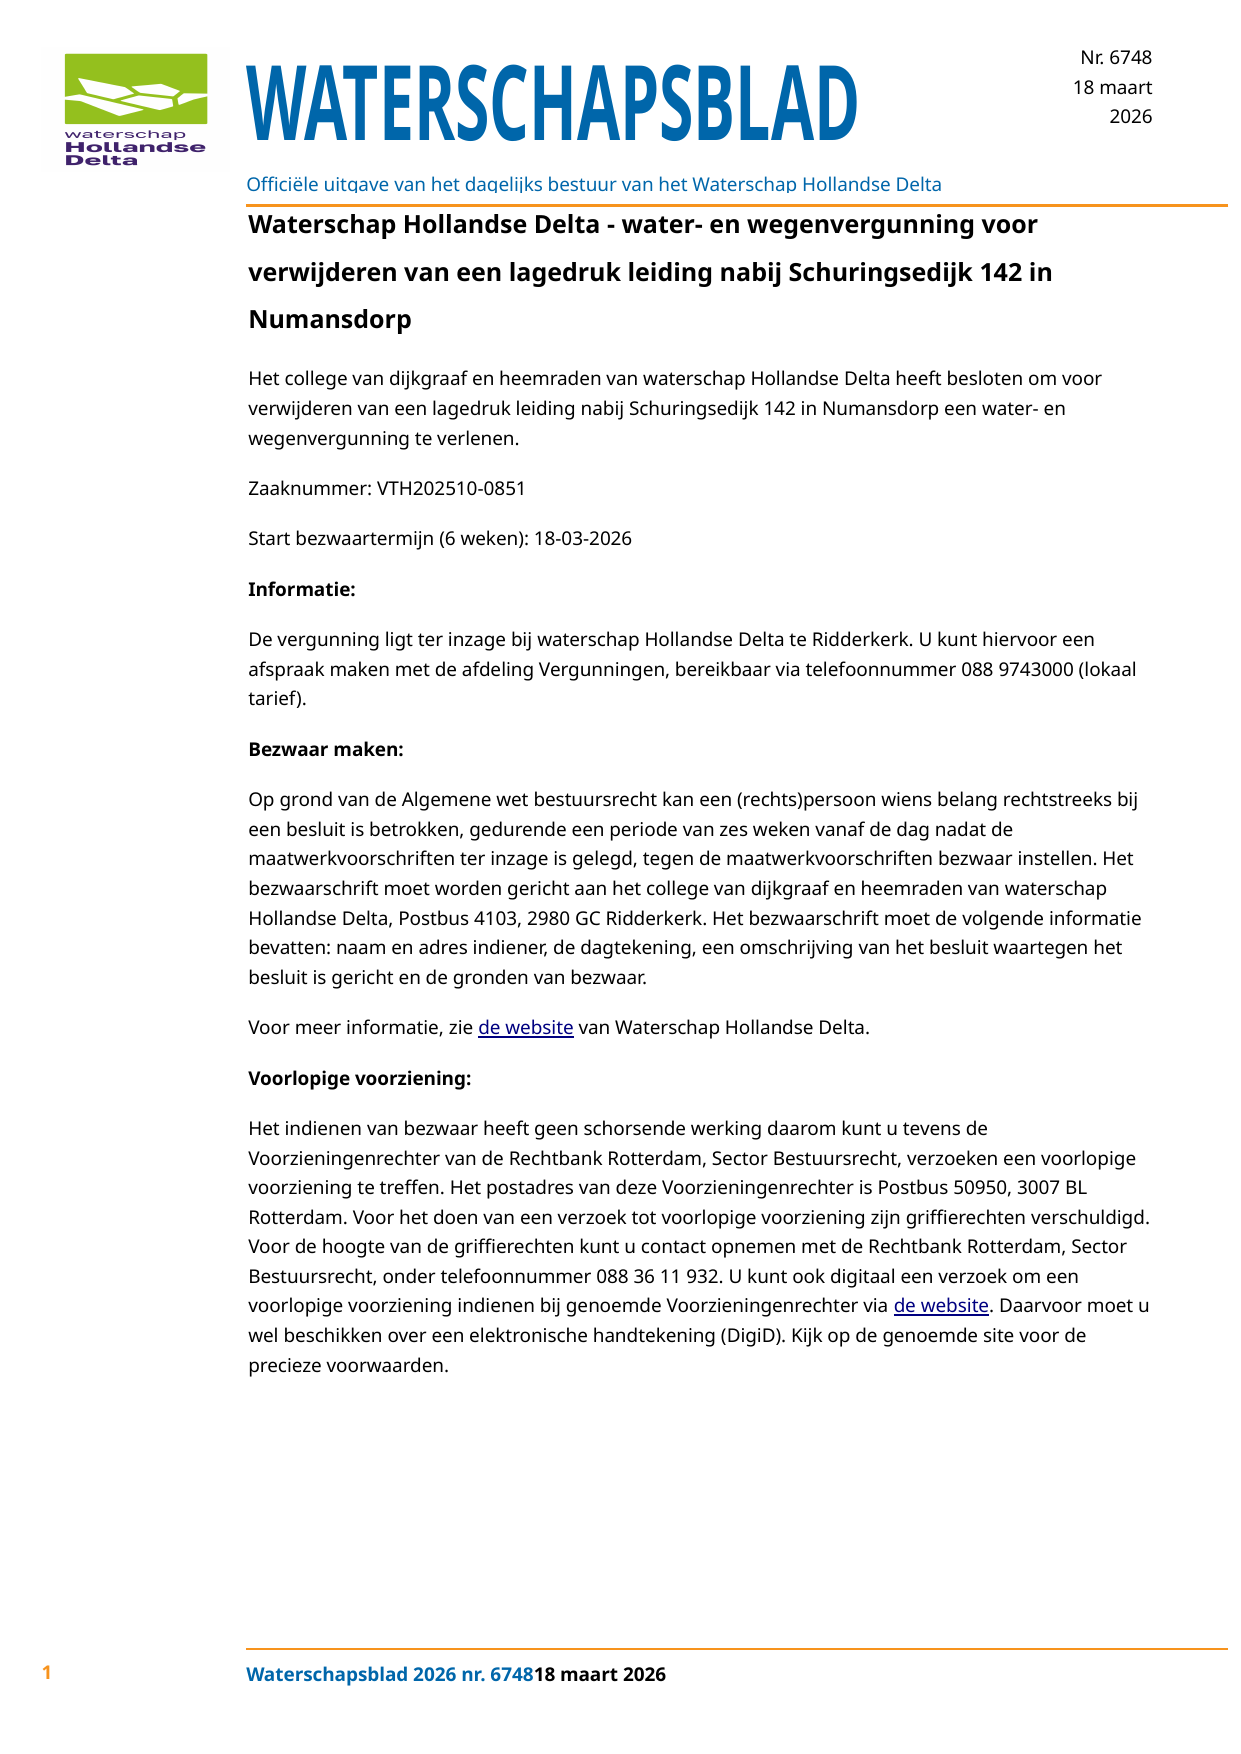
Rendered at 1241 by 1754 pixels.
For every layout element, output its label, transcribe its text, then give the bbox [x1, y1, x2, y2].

text Voorlopige voorziening: [248, 1065, 1152, 1090]
text Zaaknummer: VTH202510-0851 [248, 475, 1152, 501]
text Start bezwaartermijn (6 weken): 18-03-2026 [248, 526, 1152, 551]
text De vergunning ligt ter inzage bij waterschap Hollandse Delta te Ridderkerk. U kunt hiervoor een afspraak maken met de afdeling Vergunningen, bereikbaar via telefoonnummer 088 9743000 (lokaal tarief). [248, 626, 1152, 711]
text Informatie: [248, 576, 1152, 602]
text Het college van dijkgraaf en heemraden van waterschap Hollandse Delta heeft besloten om voor verwijderen van een lagedruk leiding nabij Schuringsedijk 142 in Numansdorp een water- en wegenvergunning te verlenen. [248, 366, 1152, 450]
text Het indienen van bezwaar heeft geen schorsende werking daarom kunt u tevens de Voorzieningenrechter van de Rechtbank Rotterdam, Sector Bestuursrecht, verzoeken een voorlopige voorziening te treffen. Het postadres van deze Voorzieningenrechter is Postbus 50950, 3007 BL Rotterdam. Voor het doen van een verzoek tot voorlopige voorziening zijn griffierechten verschuldigd. Voor de hoogte van de griffierechten kunt u contact opnemen met de Rechtbank Rotterdam, Sector Bestuursrecht, onder telefoonnummer 088 36 11 932. U kunt ook digitaal een verzoek om een voorlopige voorziening indienen bij genoemde Voorzieningenrechter via de website. Daarvoor moet u wel beschikken over een elektronische handtekening (DigiD). Kijk op de genoemde site voor de precieze voorwaarden. [248, 1115, 1152, 1377]
text Voor meer informatie, zie de website van Waterschap Hollandse Delta. [248, 1014, 1152, 1040]
text Bezwaar maken: [248, 736, 1152, 762]
picture [41, 47, 231, 172]
text Op grond van de Algemene wet bestuursrecht kan een (rechts)persoon wiens belang rechtstreeks bij een besluit is betrokken, gedurende een periode van zes weken vanaf de dag nadat de maatwerkvoorschriften ter inzage is gelegd, tegen de maatwerkvoorschriften bezwaar instellen. Het bezwaarschrift moet worden gericht aan het college van dijkgraaf en heemraden van waterschap Hollandse Delta, Postbus 4103, 2980 GC Ridderkerk. Het bezwaarschrift moet de volgende informatie bevatten: naam en adres indiener, de dagtekening, een omschrijving van het besluit waartegen het besluit is gericht en de gronden van bezwaar. [248, 786, 1152, 989]
text Waterschap Hollandse Delta - water- en wegenvergunning voor verwijderen van een lagedruk leiding nabij Schuringsedijk 142 in Numansdorp [248, 207, 1152, 336]
